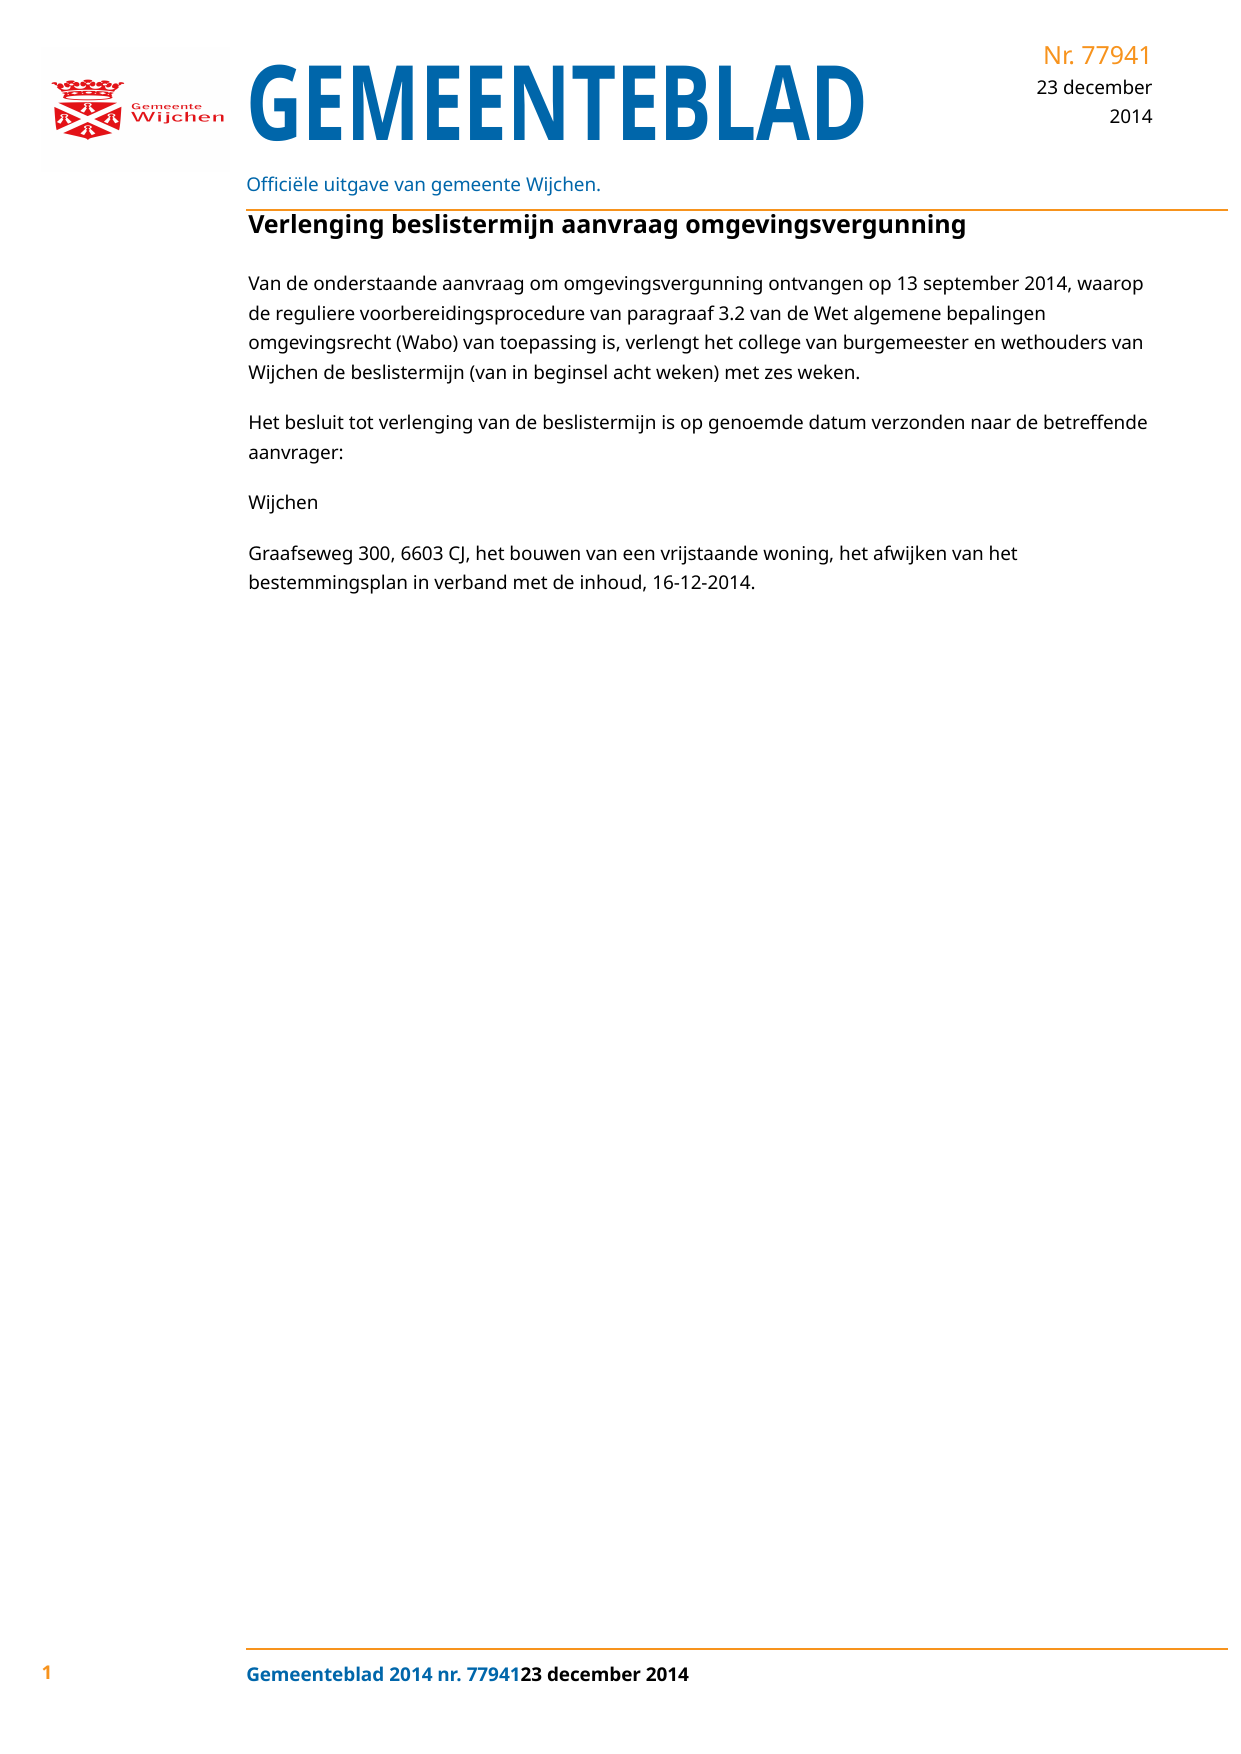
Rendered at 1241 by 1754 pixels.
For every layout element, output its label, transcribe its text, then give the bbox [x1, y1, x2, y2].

picture [41, 47, 231, 172]
text Wijchen [248, 489, 1152, 515]
text Van de onderstaande aanvraag om omgevingsvergunning ontvangen op 13 september 2014, waarop de reguliere voorbereidingsprocedure van paragraaf 3.2 van de Wet algemene bepalingen omgevingsrecht (Wabo) van toepassing is, verlengt het college van burgemeester en wethouders van Wijchen de beslistermijn (van in beginsel acht weken) met zes weken. [248, 270, 1152, 385]
text Het besluit tot verlenging van de beslistermijn is op genoemde datum verzonden naar de betreffende aanvrager: [248, 409, 1152, 465]
text Verlenging beslistermijn aanvraag omgevingsvergunning [248, 211, 1152, 241]
text Graafseweg 300, 6603 CJ, het bouwen van een vrijstaande woning, het afwijken van het bestemmingsplan in verband met de inhoud, 16-12-2014. [248, 540, 1152, 595]
